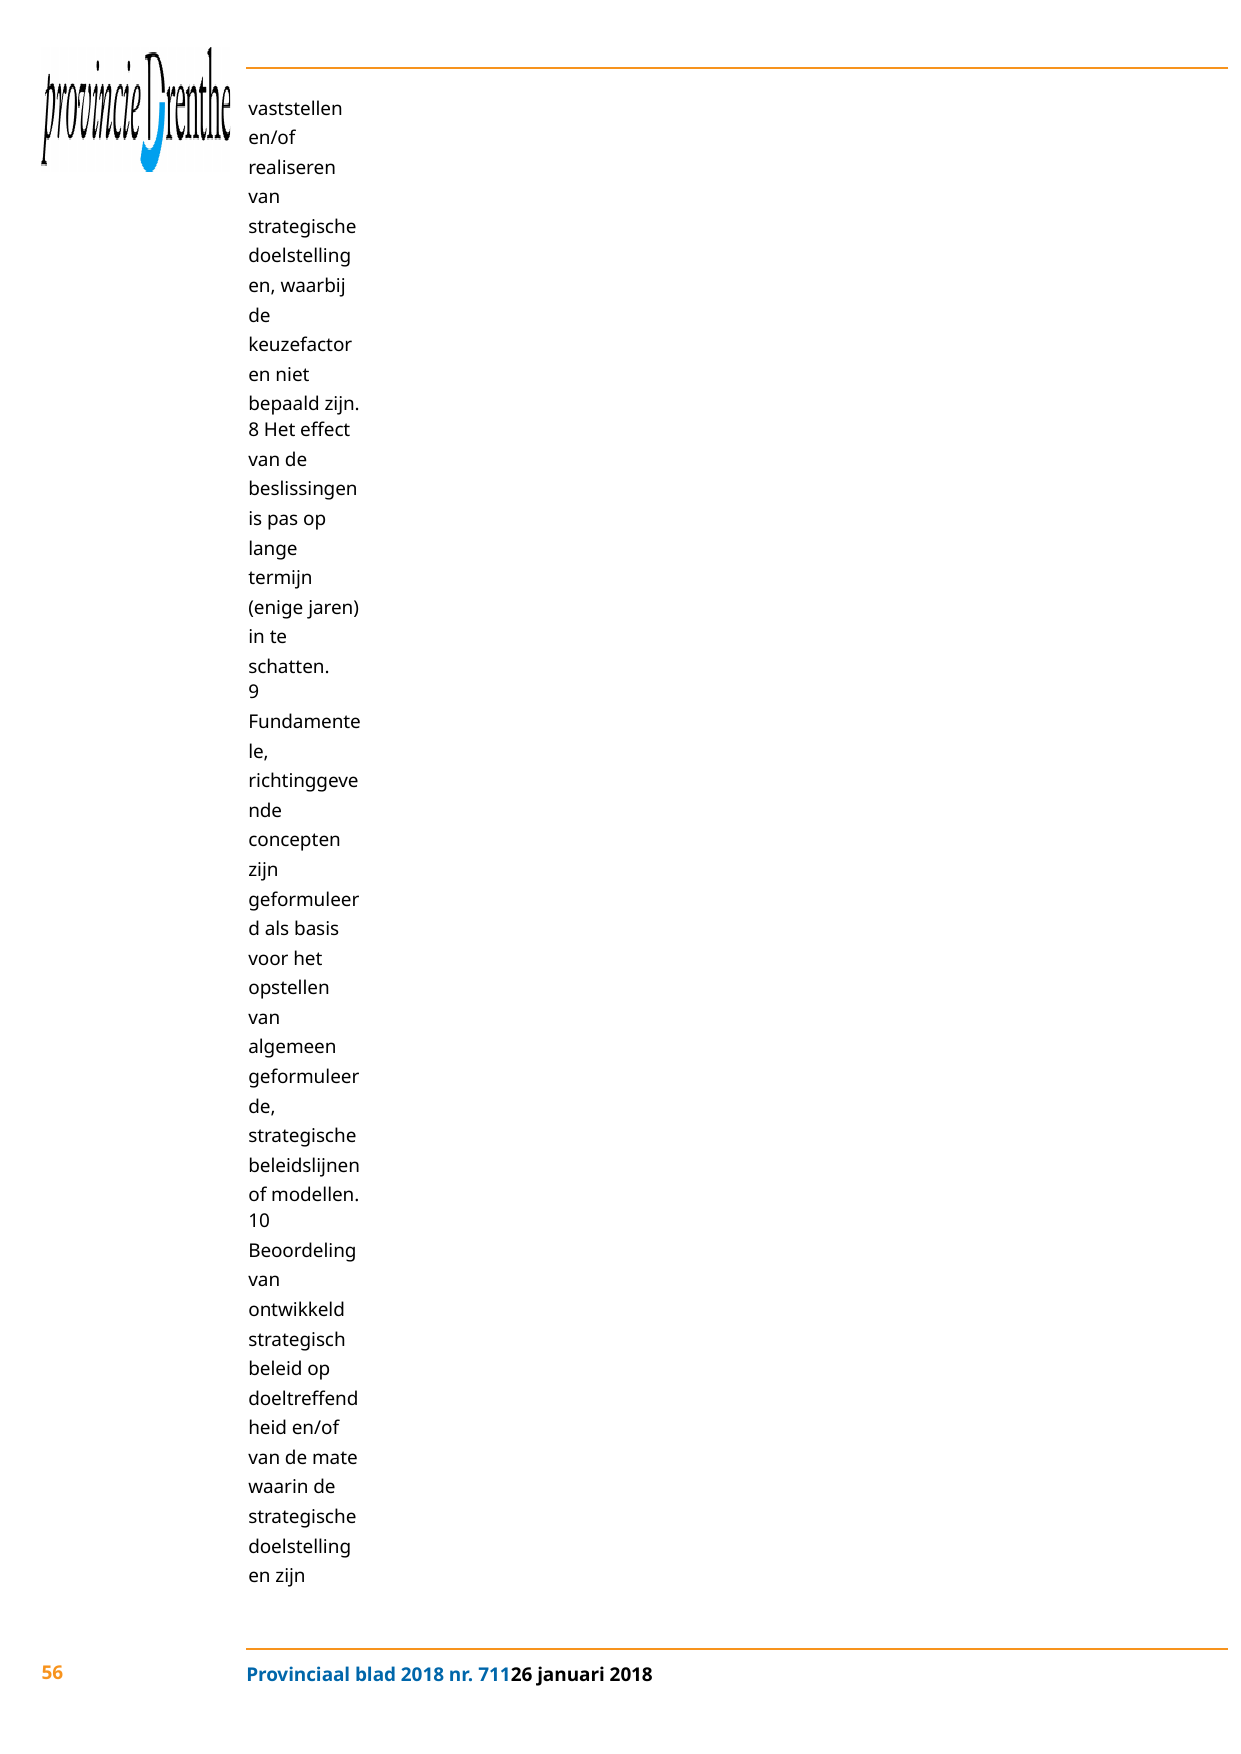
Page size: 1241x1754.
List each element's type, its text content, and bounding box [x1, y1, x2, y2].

table_cell 9 Fundamentele, richtinggevende concepten zijn geformuleerd als basis voor het opstellen van algemeen geformuleerde, strategische beleidslijnen of modellen. [248, 679, 361, 1207]
table_cell [1039, 95, 1152, 1588]
table_cell [361, 95, 474, 1588]
table_cell [700, 95, 813, 1588]
table_cell [926, 95, 1038, 1588]
table_cell [813, 95, 926, 1588]
picture [41, 47, 231, 172]
table_cell [587, 95, 700, 1588]
table_cell 8 Het effect van de beslissingen is pas op lange termijn (enige jaren) in te schatten. [248, 416, 361, 679]
table_cell 10 Beoordeling van ontwikkeld strategisch beleid op doeltreffendheid en/of van de mate waarin de strategische doelstellingen zijn [248, 1208, 361, 1588]
table_cell vaststellen en/of realiseren van strategische doelstellingen, waarbij de keuzefactoren niet bepaald zijn. [248, 95, 361, 416]
table_cell [474, 95, 587, 1588]
